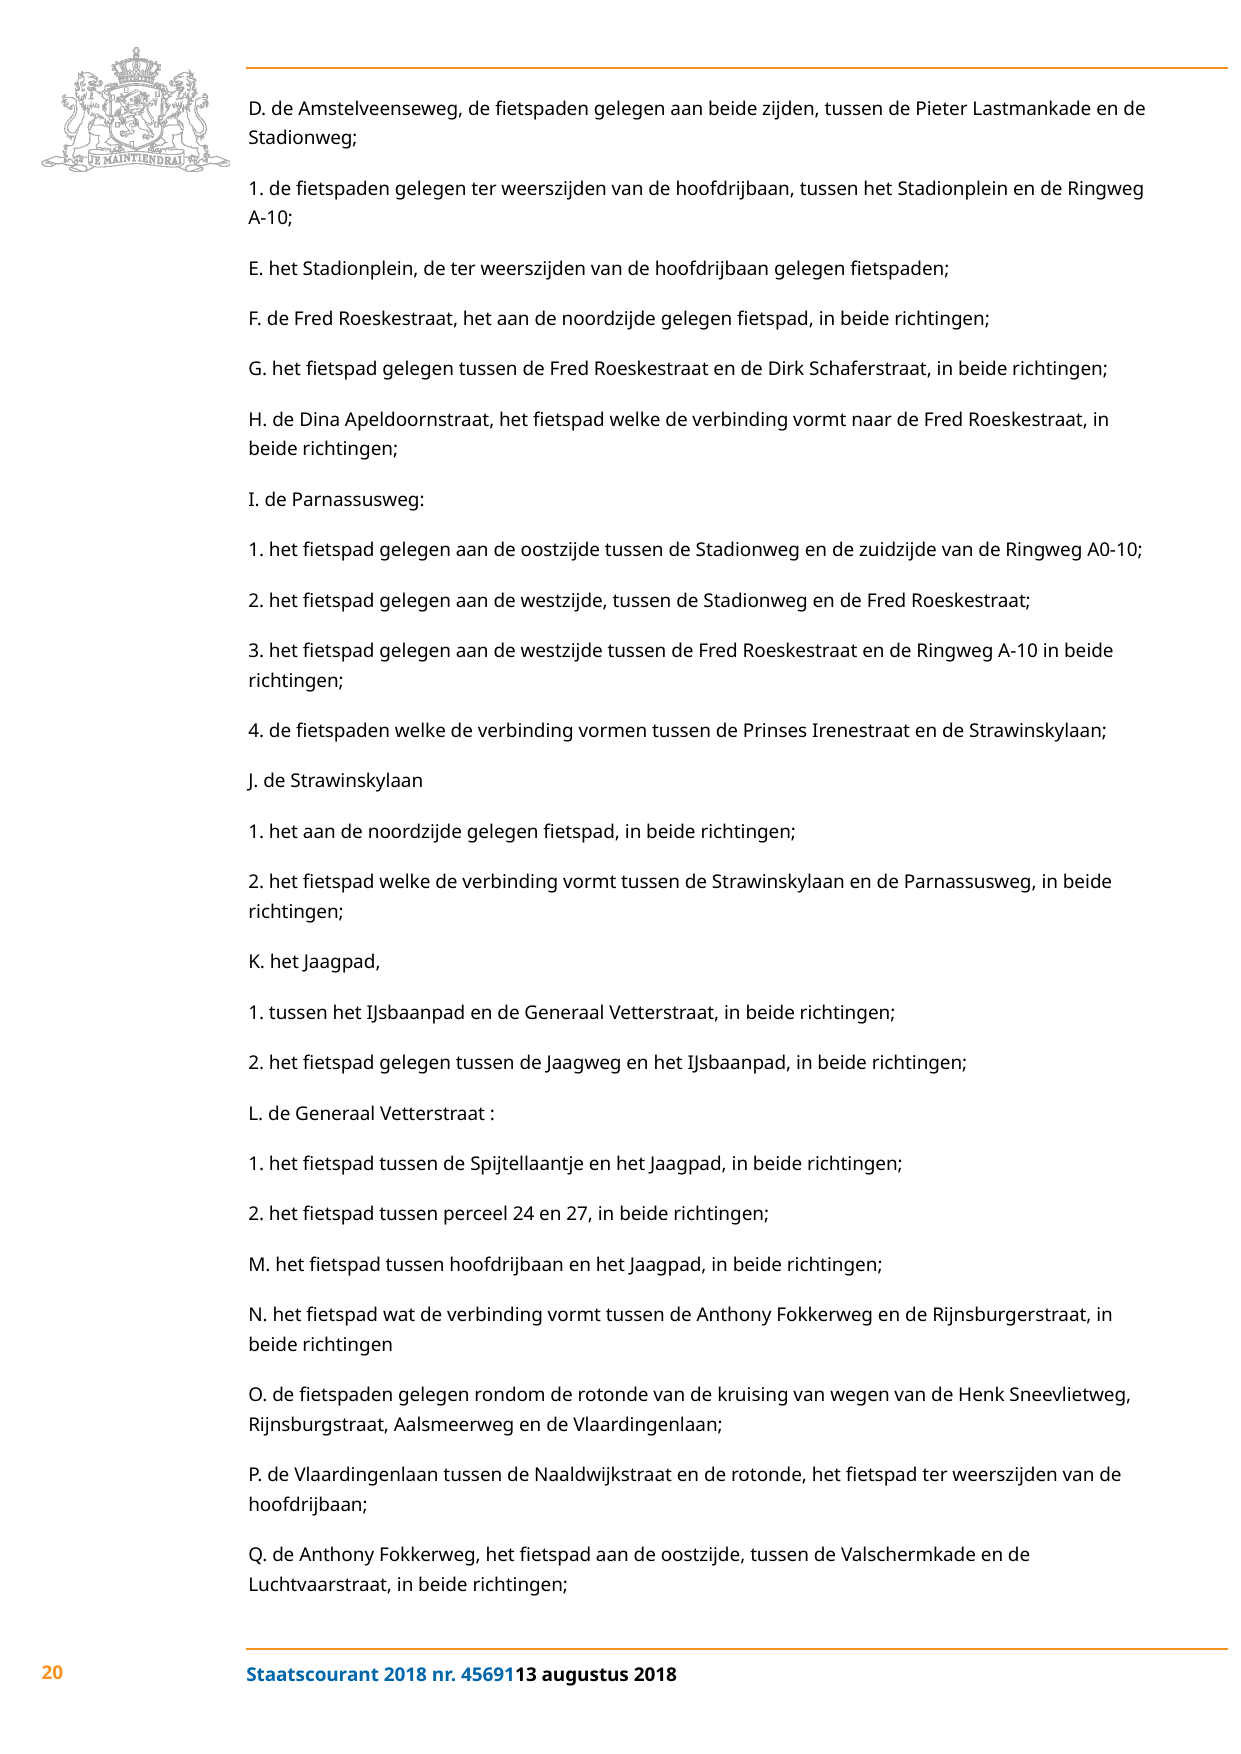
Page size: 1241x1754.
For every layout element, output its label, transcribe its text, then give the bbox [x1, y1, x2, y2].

text E. het Stadionplein, de ter weerszijden van de hoofdrijbaan gelegen fietspaden; [248, 255, 1152, 281]
text 2. het fietspad tussen perceel 24 en 27, in beide richtingen; [248, 1201, 1152, 1226]
text D. de Amstelveenseweg, de fietspaden gelegen aan beide zijden, tussen de Pieter Lastmankade en de Stadionweg; [248, 95, 1152, 150]
text N. het fietspad wat de verbinding vormt tussen de Anthony Fokkerweg en de Rijnsburgerstraat, in beide richtingen [248, 1301, 1152, 1357]
text P. de Vlaardingenlaan tussen de Naaldwijkstraat en de rotonde, het fietspad ter weerszijden van de hoofdrijbaan; [248, 1461, 1152, 1517]
text F. de Fred Roeskestraat, het aan de noordzijde gelegen fietspad, in beide richtingen; [248, 305, 1152, 331]
text J. de Strawinskylaan [248, 768, 1152, 793]
text 1. het fietspad tussen de Spijtellaantje en het Jaagpad, in beide richtingen; [248, 1150, 1152, 1176]
text 2. het fietspad gelegen aan de westzijde, tussen de Stadionweg en de Fred Roeskestraat; [248, 587, 1152, 613]
text 1. het aan de noordzijde gelegen fietspad, in beide richtingen; [248, 818, 1152, 844]
text 4. de fietspaden welke de verbinding vormen tussen de Prinses Irenestraat en de Strawinskylaan; [248, 717, 1152, 743]
text 2. het fietspad welke de verbinding vormt tussen de Strawinskylaan en de Parnassusweg, in beide richtingen; [248, 868, 1152, 924]
text I. de Parnassusweg: [248, 486, 1152, 512]
text 1. de fietspaden gelegen ter weerszijden van de hoofdrijbaan, tussen het Stadionplein en de Ringweg A-10; [248, 175, 1152, 230]
text K. het Jaagpad, [248, 948, 1152, 974]
text 1. het fietspad gelegen aan de oostzijde tussen de Stadionweg en de zuidzijde van de Ringweg A0-10; [248, 536, 1152, 562]
text 1. tussen het IJsbaanpad en de Generaal Vetterstraat, in beide richtingen; [248, 999, 1152, 1025]
text G. het fietspad gelegen tussen de Fred Roeskestraat en de Dirk Schaferstraat, in beide richtingen; [248, 356, 1152, 381]
text L. de Generaal Vetterstraat : [248, 1100, 1152, 1126]
text M. het fietspad tussen hoofdrijbaan en het Jaagpad, in beide richtingen; [248, 1251, 1152, 1277]
text 3. het fietspad gelegen aan de westzijde tussen de Fred Roeskestraat en de Ringweg A-10 in beide richtingen; [248, 637, 1152, 693]
text O. de fietspaden gelegen rondom de rotonde van de kruising van wegen van de Henk Sneevlietweg, Rijnsburgstraat, Aalsmeerweg en de Vlaardingenlaan; [248, 1381, 1152, 1437]
text 2. het fietspad gelegen tussen de Jaagweg en het IJsbaanpad, in beide richtingen; [248, 1049, 1152, 1075]
text H. de Dina Apeldoornstraat, het fietspad welke de verbinding vormt naar de Fred Roeskestraat, in beide richtingen; [248, 406, 1152, 461]
picture [41, 47, 231, 172]
text Q. de Anthony Fokkerweg, het fietspad aan de oostzijde, tussen de Valschermkade en de Luchtvaarstraat, in beide richtingen; [248, 1541, 1152, 1597]
